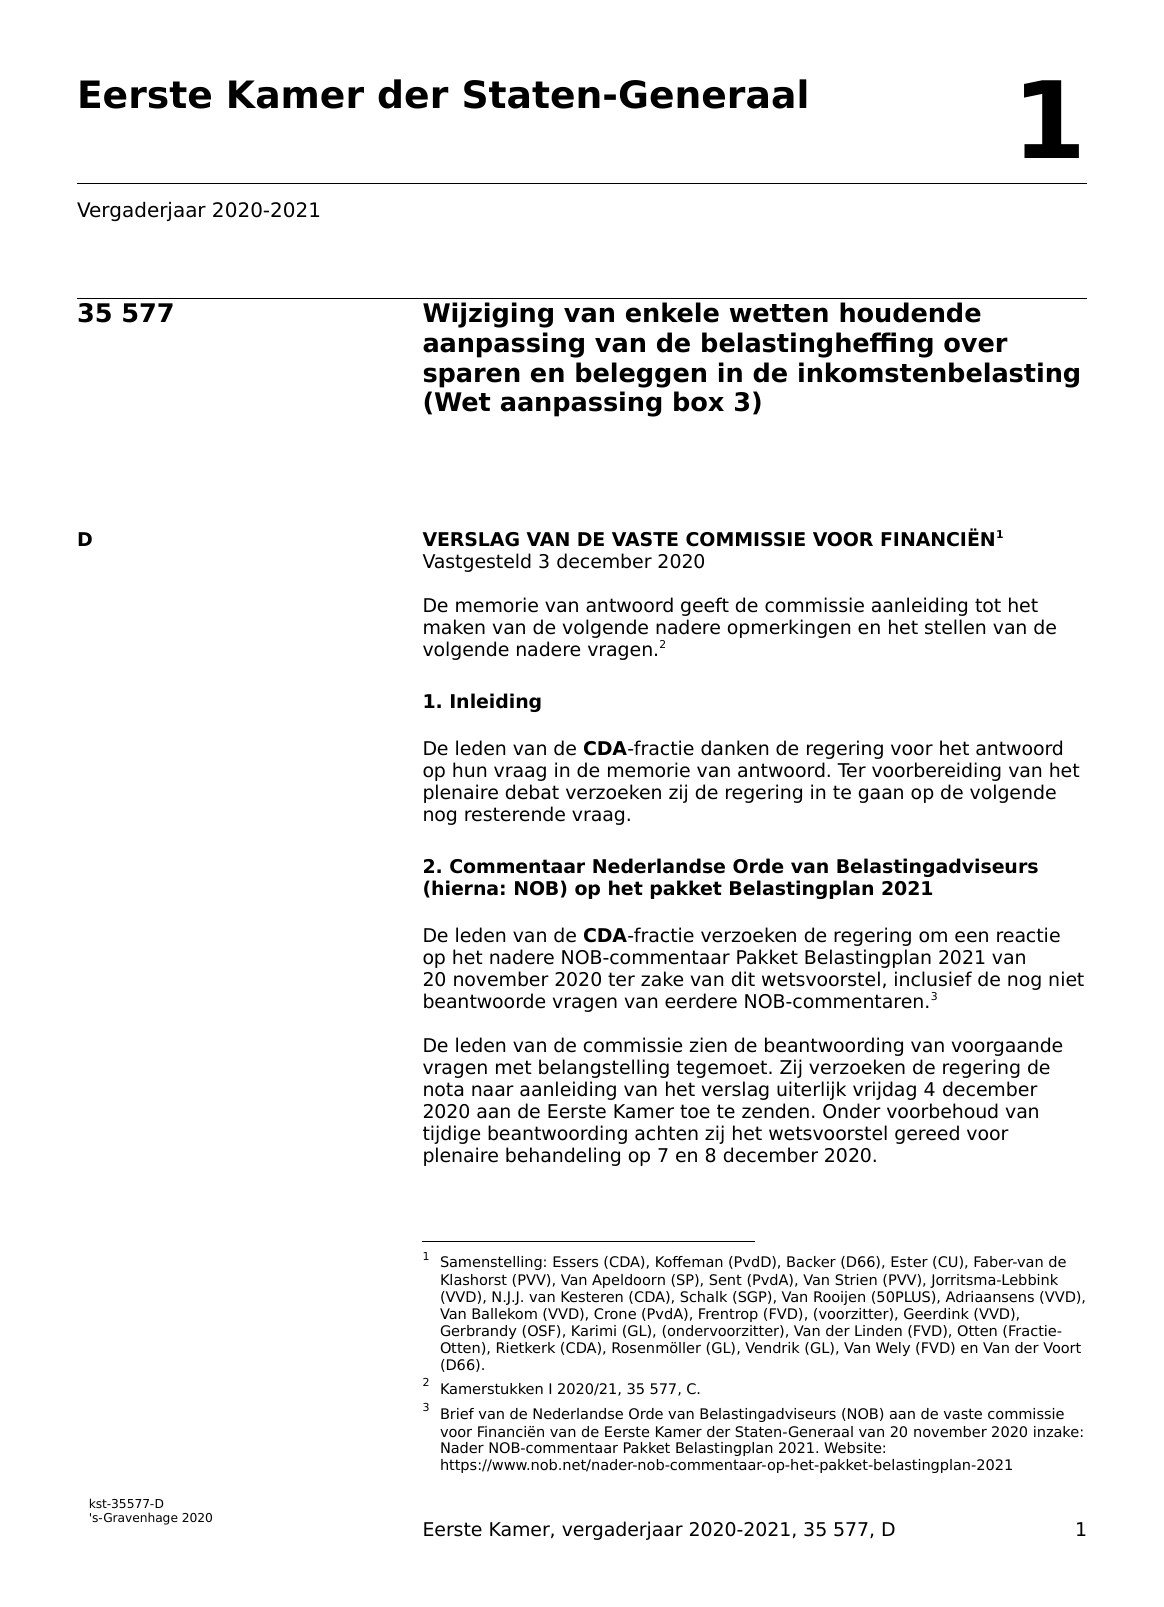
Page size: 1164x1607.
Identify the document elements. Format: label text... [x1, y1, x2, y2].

table_header 1 [886, 59, 1087, 183]
text Vastgesteld 3 december 2020 [422, 551, 1087, 573]
text 's-Gravenhage 2020 [88, 1511, 323, 1525]
text Samenstelling: Essers (CDA), Koffeman (PvdD), Backer (D66), Ester (CU), Faber-van de Klashorst (PVV), Van Apeldoorn (SP), Sent (PvdA), Van Strien (PVV), Jorritsma-Lebbink (VVD), N.J.J. van Kesteren (CDA), Schalk (SGP), Van Rooijen (50PLUS), Adriaansens (VVD), Van Ballekom (VVD), Crone (PvdA), Frentrop (FVD), (voorzitter), Geerdink (VVD), Gerbrandy (OSF), Karimi (GL), (ondervoorzitter), Van der Linden (FVD), Otten (Fractie-Otten), Rietkerk (CDA), Rosenmöller (GL), Vendrik (GL), Van Wely (FVD) en Van der Voort (D66). [422, 1250, 1087, 1374]
text De leden van de CDA-fractie danken de regering voor het antwoord op hun vraag in de memorie van antwoord. Ter voorbereiding van het plenaire debat verzoeken zij de regering in te gaan op de volgende nog resterende vraag. [422, 738, 1087, 826]
text Brief van de Nederlandse Orde van Belastingadviseurs (NOB) aan de vaste commissie voor Financiën van de Eerste Kamer der Staten-Generaal van 20 november 2020 inzake: Nader NOB-commentaar Pakket Belastingplan 2021. Website: https://www.nob.net/nader-nob-commentaar-op-het-pakket-belastingplan-2021 [422, 1402, 1087, 1474]
text Kamerstukken I 2020/21, 35 577, C. [422, 1377, 1087, 1399]
text De leden van de commissie zien de beantwoording van voorgaande vragen met belangstelling tegemoet. Zij verzoeken de regering de nota naar aanleiding van het verslag uiterlijk vrijdag 4 december 2020 aan de Eerste Kamer toe te zenden. Onder voorbehoud van tijdige beantwoording achten zij het wetsvoorstel gereed voor plenaire behandeling op 7 en 8 december 2020. [422, 1035, 1087, 1167]
subtitle 35 577 Wijziging van enkele wetten houdende aanpassing van de belastingheffing over sparen en beleggen in de inkomstenbelasting (Wet aanpassing box 3) [77, 299, 1087, 418]
text De memorie van antwoord geeft de commissie aanleiding tot het maken van de volgende nadere opmerkingen en het stellen van de volgende nadere vragen. [422, 595, 1087, 661]
subtitle 1. Inleiding [422, 691, 1087, 713]
table_cell Vergaderjaar 2020-2021 [77, 184, 1087, 298]
table_header Eerste Kamer der Staten-Generaal [77, 59, 886, 183]
text kst-35577-D [88, 1497, 323, 1511]
text De leden van de CDA-fractie verzoeken de regering om een reactie op het nadere NOB-commentaar Pakket Belastingplan 2021 van 20 november 2020 ter zake van dit wetsvoorstel, inclusief de nog niet beantwoorde vragen van eerdere NOB-commentaren. [422, 925, 1087, 1013]
subtitle 2. Commentaar Nederlandse Orde van Belastingadviseurs (hierna: NOB) op het pakket Belastingplan 2021 [422, 856, 1087, 900]
subtitle D VERSLAG VAN DE VASTE COMMISSIE VOOR FINANCIËN [77, 529, 1087, 551]
